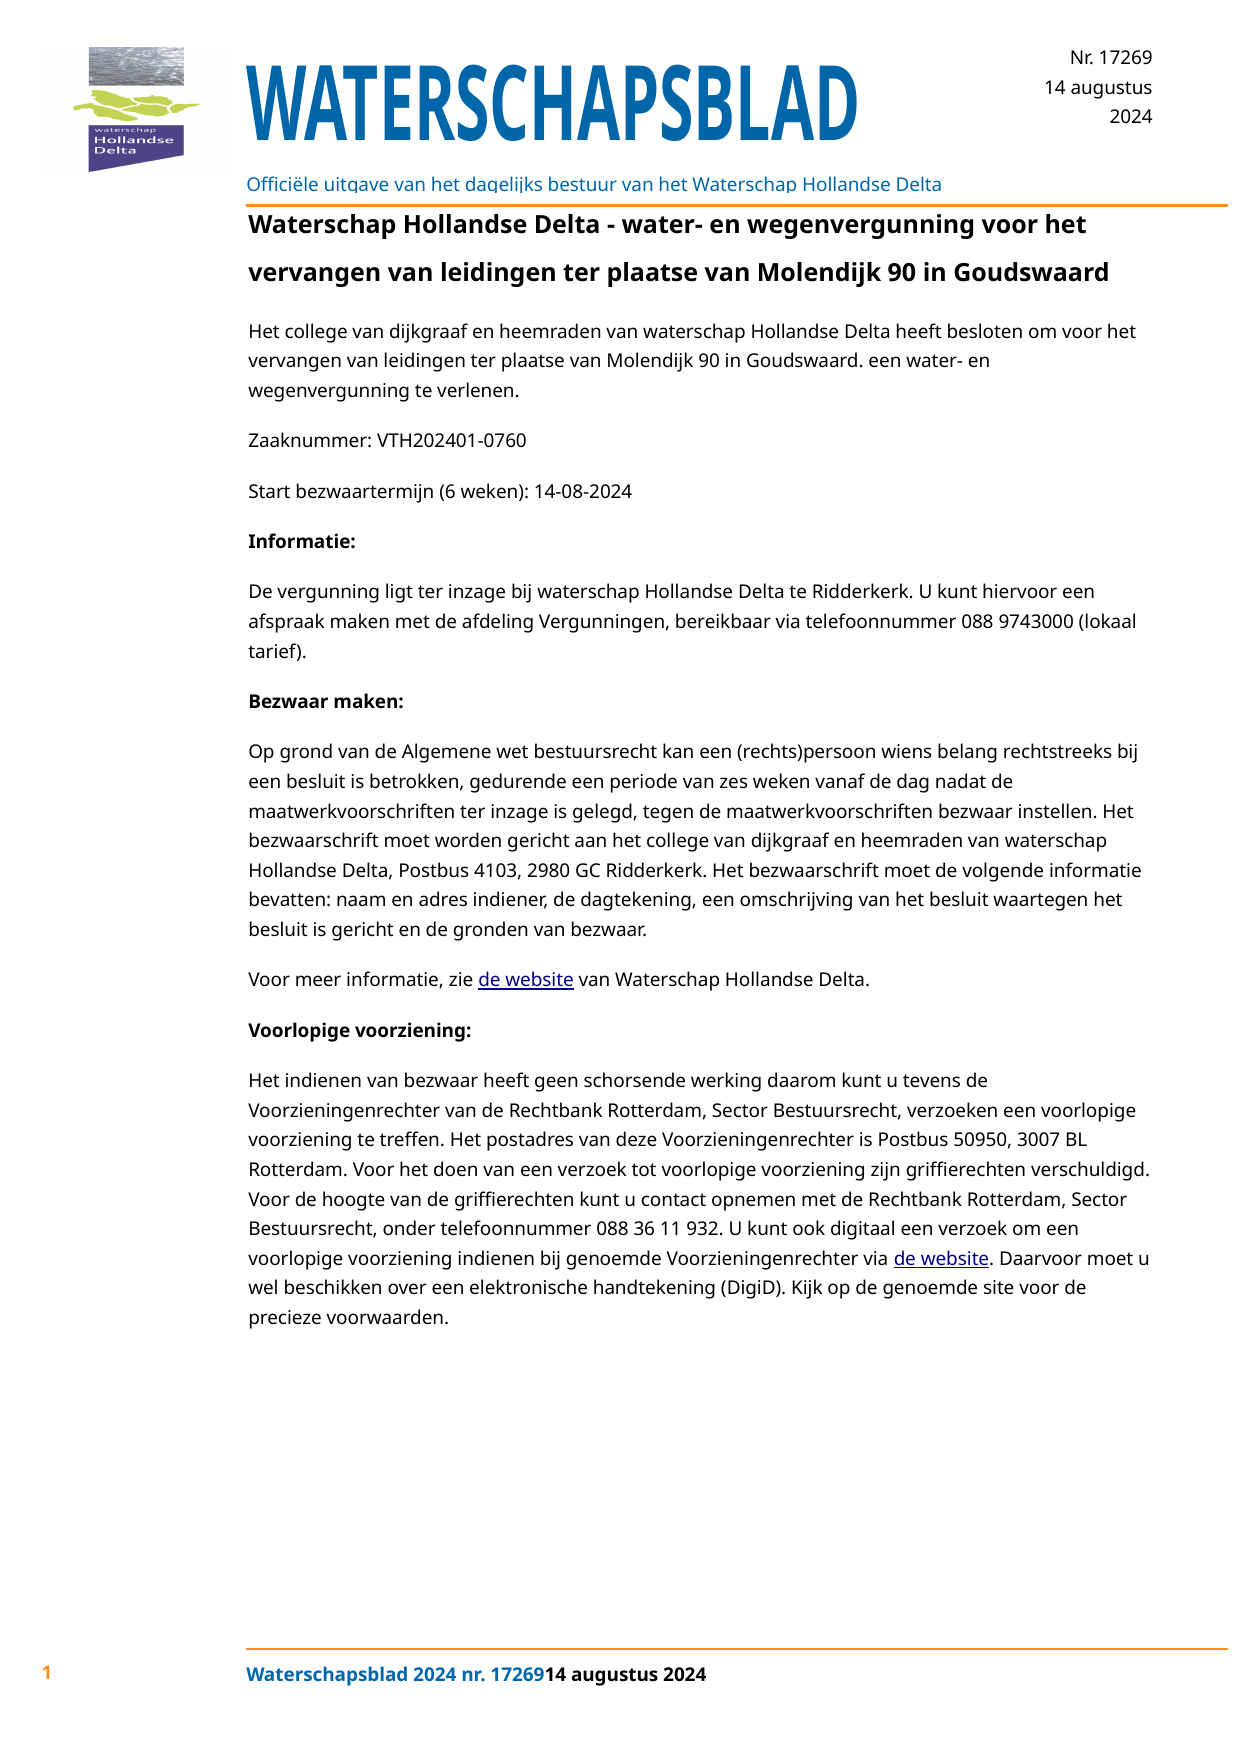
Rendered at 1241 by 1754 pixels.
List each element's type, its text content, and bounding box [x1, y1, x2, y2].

text Voor meer informatie, zie de website van Waterschap Hollandse Delta. [248, 967, 1152, 992]
text Zaaknummer: VTH202401-0760 [248, 427, 1152, 453]
text Op grond van de Algemene wet bestuursrecht kan een (rechts)persoon wiens belang rechtstreeks bij een besluit is betrokken, gedurende een periode van zes weken vanaf de dag nadat de maatwerkvoorschriften ter inzage is gelegd, tegen de maatwerkvoorschriften bezwaar instellen. Het bezwaarschrift moet worden gericht aan het college van dijkgraaf en heemraden van waterschap Hollandse Delta, Postbus 4103, 2980 GC Ridderkerk. Het bezwaarschrift moet de volgende informatie bevatten: naam en adres indiener, de dagtekening, een omschrijving van het besluit waartegen het besluit is gericht en de gronden van bezwaar. [248, 739, 1152, 942]
picture [41, 47, 231, 172]
text Waterschap Hollandse Delta - water- en wegenvergunning voor het vervangen van leidingen ter plaatse van Molendijk 90 in Goudswaard [248, 207, 1152, 288]
text Start bezwaartermijn (6 weken): 14-08-2024 [248, 478, 1152, 504]
text Bezwaar maken: [248, 688, 1152, 714]
text De vergunning ligt ter inzage bij waterschap Hollandse Delta te Ridderkerk. U kunt hiervoor een afspraak maken met de afdeling Vergunningen, bereikbaar via telefoonnummer 088 9743000 (lokaal tarief). [248, 579, 1152, 664]
text Informatie: [248, 528, 1152, 554]
text Voorlopige voorziening: [248, 1017, 1152, 1043]
text Het college van dijkgraaf en heemraden van waterschap Hollandse Delta heeft besloten om voor het vervangen van leidingen ter plaatse van Molendijk 90 in Goudswaard. een water- en wegenvergunning te verlenen. [248, 318, 1152, 403]
text Het indienen van bezwaar heeft geen schorsende werking daarom kunt u tevens de Voorzieningenrechter van de Rechtbank Rotterdam, Sector Bestuursrecht, verzoeken een voorlopige voorziening te treffen. Het postadres van deze Voorzieningenrechter is Postbus 50950, 3007 BL Rotterdam. Voor het doen van een verzoek tot voorlopige voorziening zijn griffierechten verschuldigd. Voor de hoogte van de griffierechten kunt u contact opnemen met de Rechtbank Rotterdam, Sector Bestuursrecht, onder telefoonnummer 088 36 11 932. U kunt ook digitaal een verzoek om een voorlopige voorziening indienen bij genoemde Voorzieningenrechter via de website. Daarvoor moet u wel beschikken over een elektronische handtekening (DigiD). Kijk op de genoemde site voor de precieze voorwaarden. [248, 1067, 1152, 1330]
